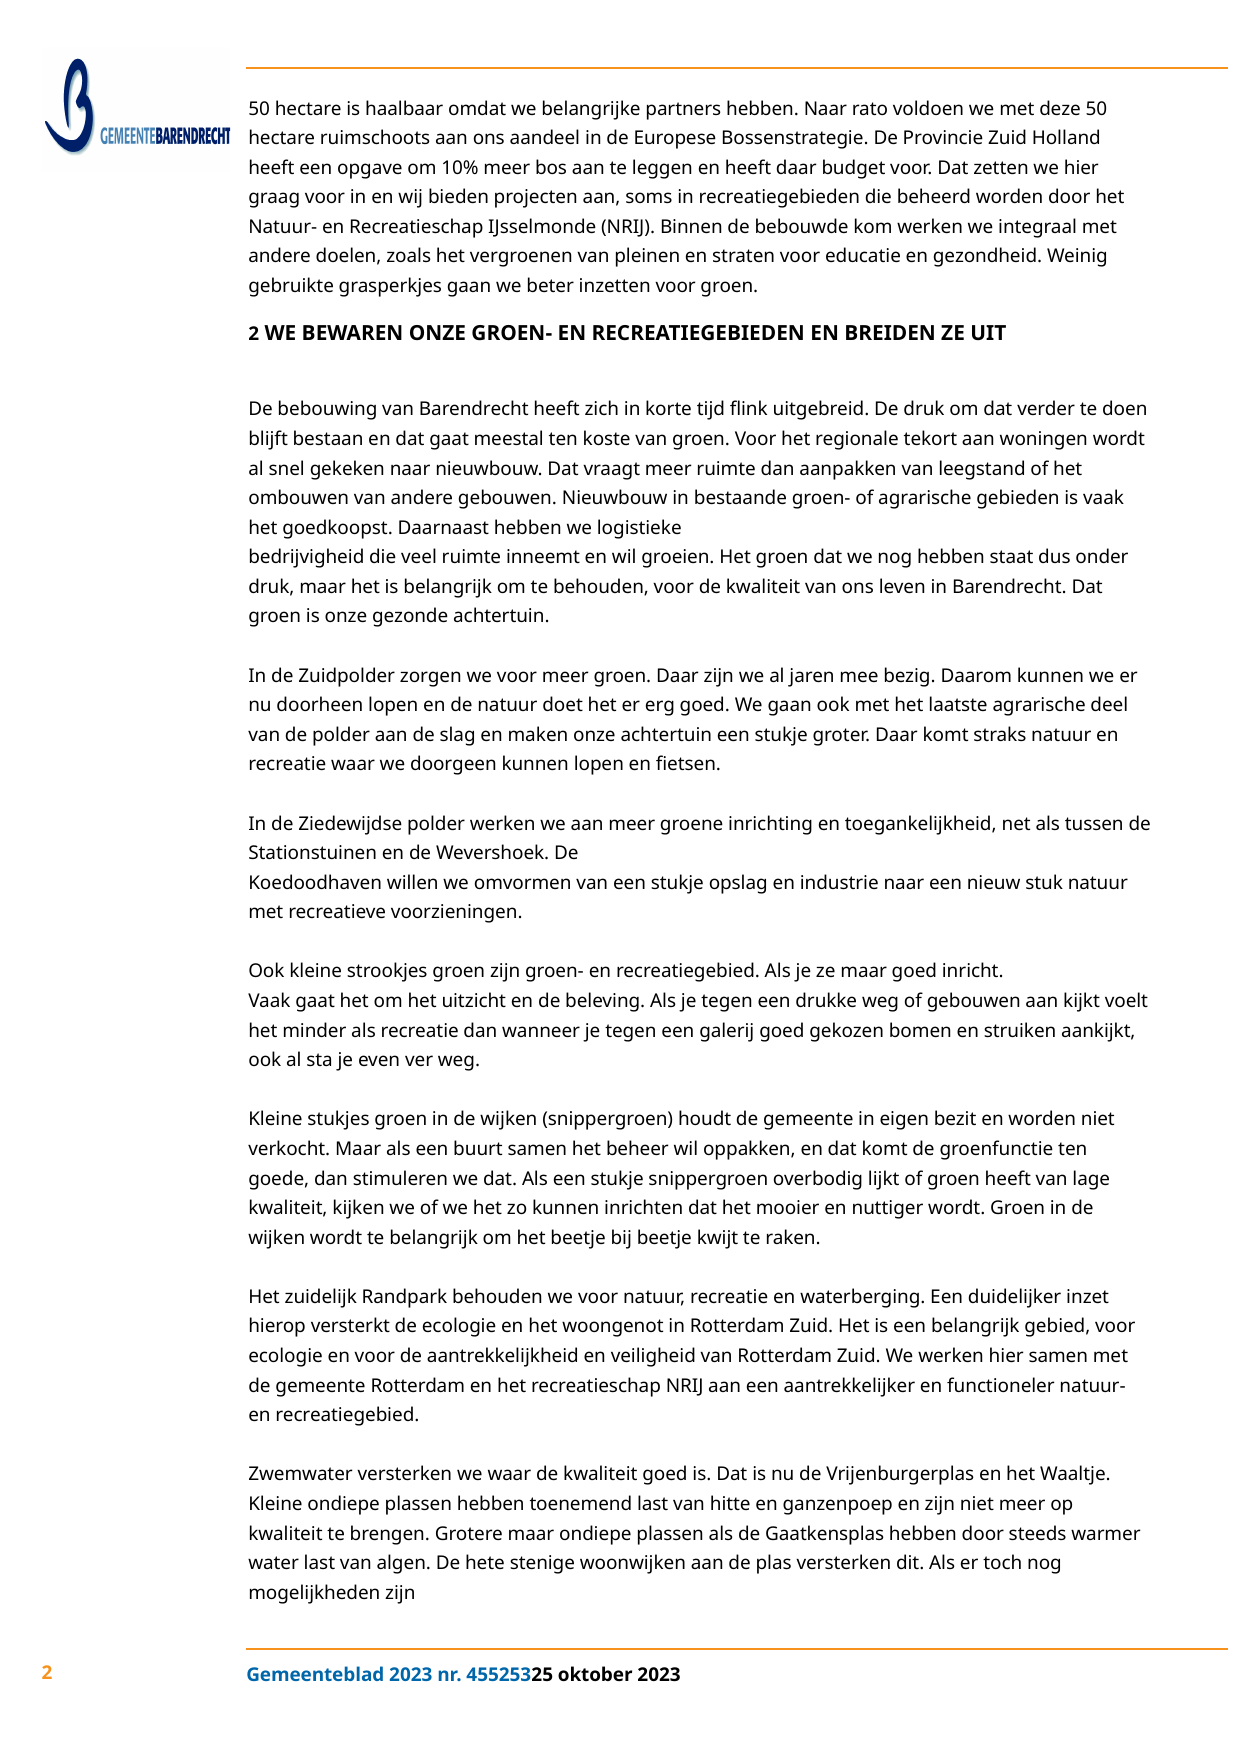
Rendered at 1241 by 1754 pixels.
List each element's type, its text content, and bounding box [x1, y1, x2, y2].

text Kleine ondiepe plassen hebben toenemend last van hitte en ganzenpoep en zijn niet meer op kwaliteit te brengen. Grotere maar ondiepe plassen als de Gaatkensplas hebben door steeds warmer water last van algen. De hete stenige woonwijken aan de plas versterken dit. Als er toch nog mogelijkheden zijn [248, 1490, 1152, 1605]
text Zwemwater versterken we waar de kwaliteit goed is. Dat is nu de Vrijenburgerplas en het Waaltje. [248, 1461, 1152, 1486]
text Ook kleine strookjes groen zijn groen- en recreatiegebied. Als je ze maar goed inricht. [248, 958, 1152, 983]
text Koedoodhaven willen we omvormen van een stukje opslag en industrie naar een nieuw stuk natuur met recreatieve voorzieningen. [248, 869, 1152, 924]
text In de Ziedewijdse polder werken we aan meer groene inrichting en toegankelijkheid, net als tussen de Stationstuinen en de Wevershoek. De [248, 810, 1152, 865]
text In de Zuidpolder zorgen we voor meer groen. Daar zijn we al jaren mee bezig. Daarom kunnen we er nu doorheen lopen en de natuur doet het er erg goed. We gaan ook met het laatste agrarische deel van de polder aan de slag en maken onze achtertuin een stukje groter. Daar komt straks natuur en recreatie waar we doorgeen kunnen lopen en fietsen. [248, 662, 1152, 776]
picture [41, 47, 231, 172]
text Kleine stukjes groen in de wijken (snippergroen) houdt de gemeente in eigen bezit en worden niet verkocht. Maar als een buurt samen het beheer wil oppakken, en dat komt de groenfunctie ten goede, dan stimuleren we dat. Als een stukje snippergroen overbodig lijkt of groen heeft van lage kwaliteit, kijken we of we het zo kunnen inrichten dat het mooier en nuttiger wordt. Groen in de wijken wordt te belangrijk om het beetje bij beetje kwijt te raken. [248, 1106, 1152, 1250]
text Het zuidelijk Randpark behouden we voor natuur, recreatie en waterberging. Een duidelijker inzet hierop versterkt de ecologie en het woongenot in Rotterdam Zuid. Het is een belangrijk gebied, voor ecologie en voor de aantrekkelijkheid en veiligheid van Rotterdam Zuid. We werken hier samen met de gemeente Rotterdam en het recreatieschap NRIJ aan een aantrekkelijker en functioneler natuur- en recreatiegebied. [248, 1283, 1152, 1427]
text Vaak gaat het om het uitzicht en de beleving. Als je tegen een drukke weg of gebouwen aan kijkt voelt het minder als recreatie dan wanneer je tegen een galerij goed gekozen bomen en struiken aankijkt, ook al sta je even ver weg. [248, 987, 1152, 1072]
text 2 WE BEWAREN ONZE GROEN- EN RECREATIEGEBIEDEN EN BREIDEN ZE UIT [248, 318, 1152, 346]
text De bebouwing van Barendrecht heeft zich in korte tijd flink uitgebreid. De druk om dat verder te doen blijft bestaan en dat gaat meestal ten koste van groen. Voor het regionale tekort aan woningen wordt al snel gekeken naar nieuwbouw. Dat vraagt meer ruimte dan aanpakken van leegstand of het ombouwen van andere gebouwen. Nieuwbouw in bestaande groen- of agrarische gebieden is vaak het goedkoopst. Daarnaast hebben we logistieke [248, 396, 1152, 540]
text 50 hectare is haalbaar omdat we belangrijke partners hebben. Naar rato voldoen we met deze 50 hectare ruimschoots aan ons aandeel in de Europese Bossenstrategie. De Provincie Zuid Holland heeft een opgave om 10% meer bos aan te leggen en heeft daar budget voor. Dat zetten we hier graag voor in en wij bieden projecten aan, soms in recreatiegebieden die beheerd worden door het Natuur- en Recreatieschap IJsselmonde (NRIJ). Binnen de bebouwde kom werken we integraal met andere doelen, zoals het vergroenen van pleinen en straten voor educatie en gezondheid. Weinig gebruikte grasperkjes gaan we beter inzetten voor groen. [248, 95, 1152, 298]
text bedrijvigheid die veel ruimte inneemt en wil groeien. Het groen dat we nog hebben staat dus onder druk, maar het is belangrijk om te behouden, voor de kwaliteit van ons leven in Barendrecht. Dat groen is onze gezonde achtertuin. [248, 543, 1152, 628]
